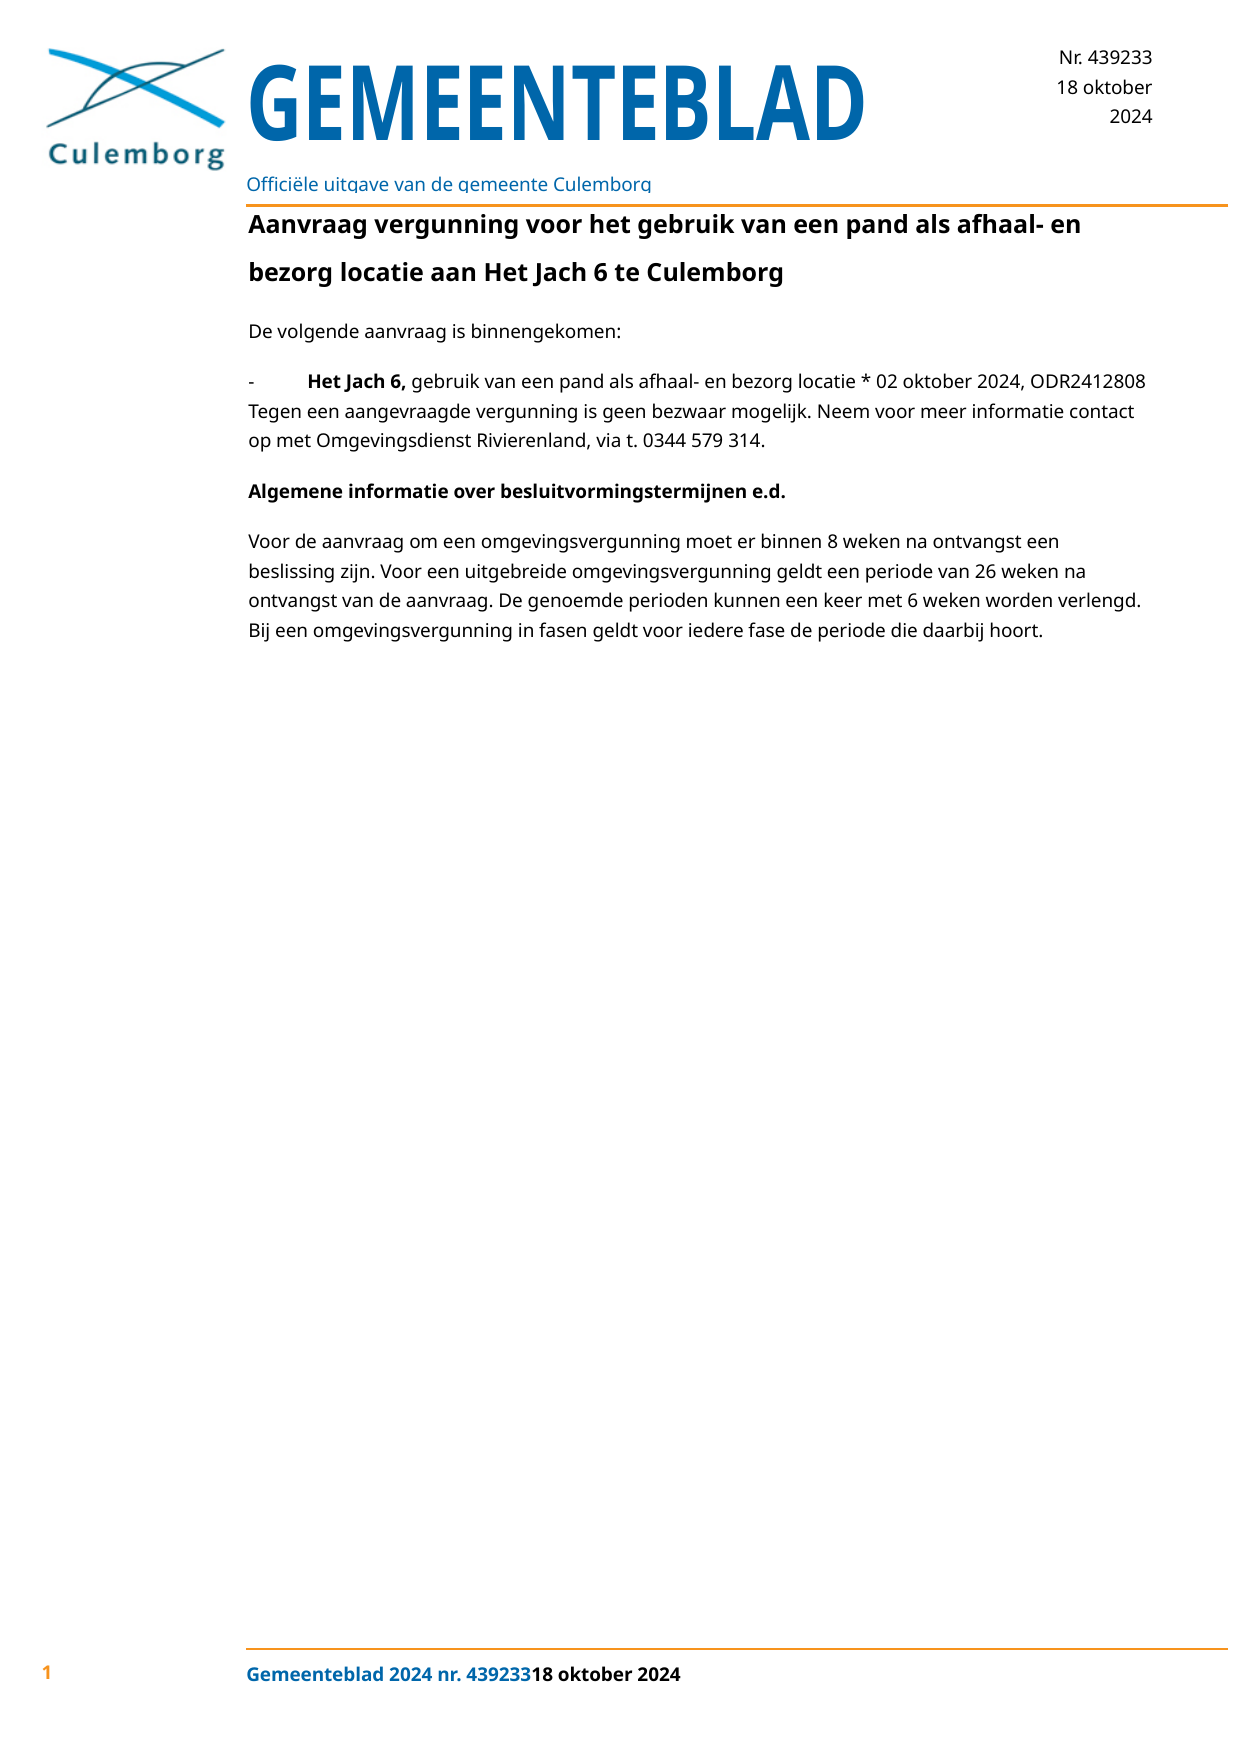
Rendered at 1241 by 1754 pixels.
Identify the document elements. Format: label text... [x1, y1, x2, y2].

text De volgende aanvraag is binnengekomen: [248, 318, 1152, 344]
picture [41, 47, 231, 172]
text Algemene informatie over besluitvormingstermijnen e.d. [248, 478, 1152, 504]
text Voor de aanvraag om een omgevingsvergunning moet er binnen 8 weken na ontvangst een beslissing zijn. Voor een uitgebreide omgevingsvergunning geldt een periode van 26 weken na ontvangst van de aanvraag. De genoemde perioden kunnen een keer met 6 weken worden verlengd. Bij een omgevingsvergunning in fasen geldt voor iedere fase de periode die daarbij hoort. [248, 528, 1152, 643]
text Tegen een aangevraagde vergunning is geen bezwaar mogelijk. Neem voor meer informatie contact op met Omgevingsdienst Rivierenland, via t. 0344 579 314. [248, 398, 1152, 453]
text Aanvraag vergunning voor het gebruik van een pand als afhaal- en bezorg locatie aan Het Jach 6 te Culemborg [248, 207, 1152, 288]
list Het Jach 6, gebruik van een pand als afhaal- en bezorg locatie * 02 oktober 2024, ODR2412808 [248, 368, 1152, 394]
